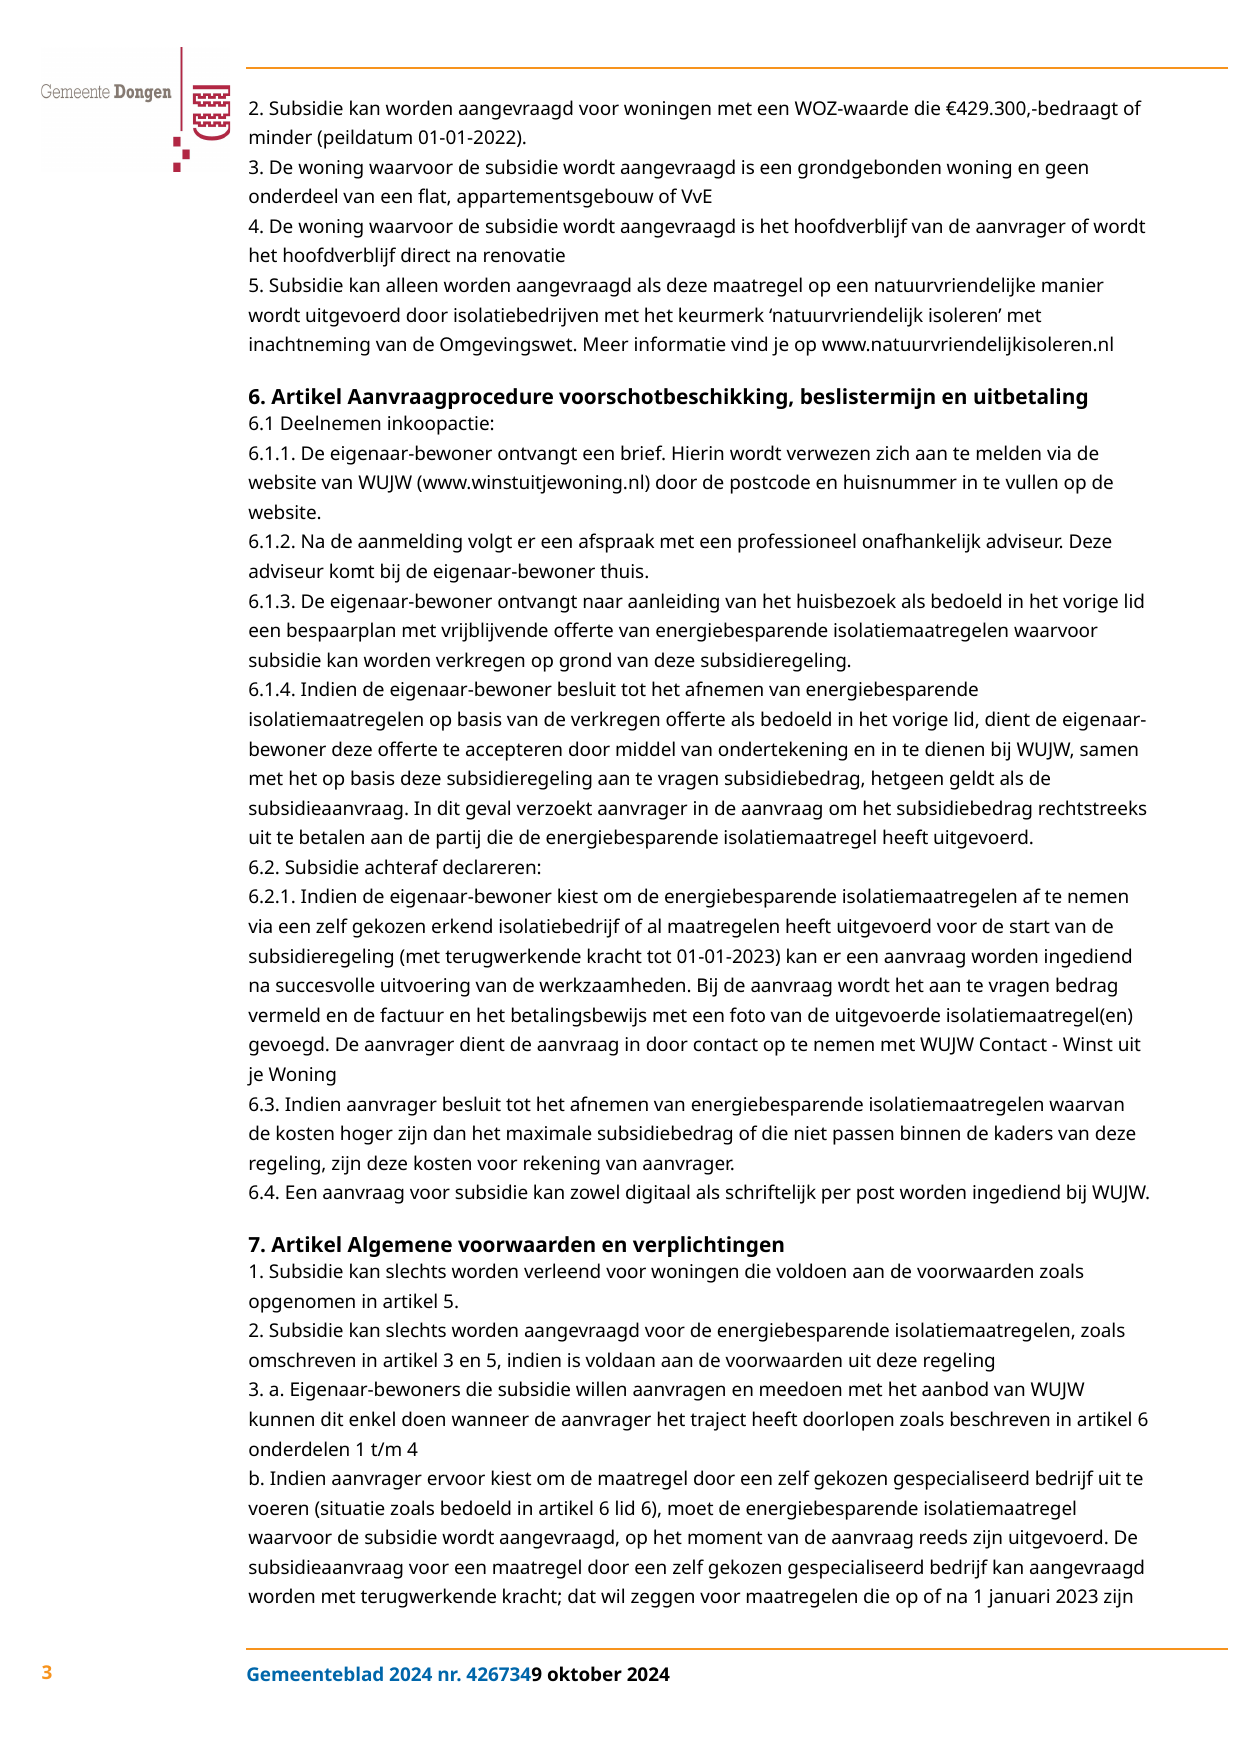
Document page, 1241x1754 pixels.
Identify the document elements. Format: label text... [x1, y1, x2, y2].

text b. Indien aanvrager ervoor kiest om de maatregel door een zelf gekozen gespecialiseerd bedrijf uit te voeren (situatie zoals bedoeld in artikel 6 lid 6), moet de energiebesparende isolatiemaatregel waarvoor de subsidie wordt aangevraagd, op het moment van de aanvraag reeds zijn uitgevoerd. De subsidieaanvraag voor een maatregel door een zelf gekozen gespecialiseerd bedrijf kan aangevraagd worden met terugwerkende kracht; dat wil zeggen voor maatregelen die op of na 1 januari 2023 zijn [248, 1465, 1152, 1609]
text 6.1.3. De eigenaar-bewoner ontvangt naar aanleiding van het huisbezoek als bedoeld in het vorige lid een bespaarplan met vrijblijvende offerte van energiebesparende isolatiemaatregelen waarvoor subsidie kan worden verkregen op grond van deze subsidieregeling. [248, 588, 1152, 673]
text 7. Artikel Algemene voorwaarden en verplichtingen [248, 1230, 1152, 1258]
text 6.2.1. Indien de eigenaar-bewoner kiest om de energiebesparende isolatiemaatregelen af te nemen via een zelf gekozen erkend isolatiebedrijf of al maatregelen heeft uitgevoerd voor de start van de subsidieregeling (met terugwerkende kracht tot 01-01-2023) kan er een aanvraag worden ingediend na succesvolle uitvoering van de werkzaamheden. Bij de aanvraag wordt het aan te vragen bedrag vermeld en de factuur en het betalingsbewijs met een foto van de uitgevoerde isolatiemaatregel(en) gevoegd. De aanvrager dient de aanvraag in door contact op te nemen met WUJW Contact - Winst uit je Woning [248, 884, 1152, 1087]
text 2. Subsidie kan worden aangevraagd voor woningen met een WOZ-waarde die €429.300,-bedraagt of minder (peildatum 01-01-2022). [248, 95, 1152, 150]
text 3. De woning waarvoor de subsidie wordt aangevraagd is een grondgebonden woning en geen onderdeel van een flat, appartementsgebouw of VvE [248, 154, 1152, 209]
text 6.1.4. Indien de eigenaar-bewoner besluit tot het afnemen van energiebesparende isolatiemaatregelen op basis van de verkregen offerte als bedoeld in het vorige lid, dient de eigenaar-bewoner deze offerte te accepteren door middel van ondertekening en in te dienen bij WUJW, samen met het op basis deze subsidieregeling aan te vragen subsidiebedrag, hetgeen geldt als de subsidieaanvraag. In dit geval verzoekt aanvrager in de aanvraag om het subsidiebedrag rechtstreeks uit te betalen aan de partij die de energiebesparende isolatiemaatregel heeft uitgevoerd. [248, 677, 1152, 850]
text 6.1.1. De eigenaar-bewoner ontvangt een brief. Hierin wordt verwezen zich aan te melden via de website van WUJW (www.winstuitjewoning.nl) door de postcode en huisnummer in te vullen op de website. [248, 440, 1152, 525]
text 1. Subsidie kan slechts worden verleend voor woningen die voldoen aan de voorwaarden zoals opgenomen in artikel 5. [248, 1258, 1152, 1314]
text 3. a. Eigenaar-bewoners die subsidie willen aanvragen en meedoen met het aanbod van WUJW kunnen dit enkel doen wanneer de aanvrager het traject heeft doorlopen zoals beschreven in artikel 6 onderdelen 1 t/m 4 [248, 1377, 1152, 1462]
text 2. Subsidie kan slechts worden aangevraagd voor de energiebesparende isolatiemaatregelen, zoals omschreven in artikel 3 en 5, indien is voldaan aan de voorwaarden uit deze regeling [248, 1317, 1152, 1373]
text 6.4. Een aanvraag voor subsidie kan zowel digitaal als schriftelijk per post worden ingediend bij WUJW. [248, 1179, 1152, 1205]
text 6. Artikel Aanvraagprocedure voorschotbeschikking, beslistermijn en uitbetaling [248, 382, 1152, 410]
text 6.1 Deelnemen inkoopactie: [248, 410, 1152, 436]
text 5. Subsidie kan alleen worden aangevraagd als deze maatregel op een natuurvriendelijke manier wordt uitgevoerd door isolatiebedrijven met het keurmerk ‘natuurvriendelijk isoleren’ met inachtneming van de Omgevingswet. Meer informatie vind je op www.natuurvriendelijkisoleren.nl [248, 272, 1152, 357]
text 4. De woning waarvoor de subsidie wordt aangevraagd is het hoofdverblijf van de aanvrager of wordt het hoofdverblijf direct na renovatie [248, 213, 1152, 268]
picture [41, 47, 231, 172]
text 6.2. Subsidie achteraf declareren: [248, 854, 1152, 880]
text 6.3. Indien aanvrager besluit tot het afnemen van energiebesparende isolatiemaatregelen waarvan de kosten hoger zijn dan het maximale subsidiebedrag of die niet passen binnen de kaders van deze regeling, zijn deze kosten voor rekening van aanvrager. [248, 1091, 1152, 1176]
text 6.1.2. Na de aanmelding volgt er een afspraak met een professioneel onafhankelijk adviseur. Deze adviseur komt bij de eigenaar-bewoner thuis. [248, 529, 1152, 584]
